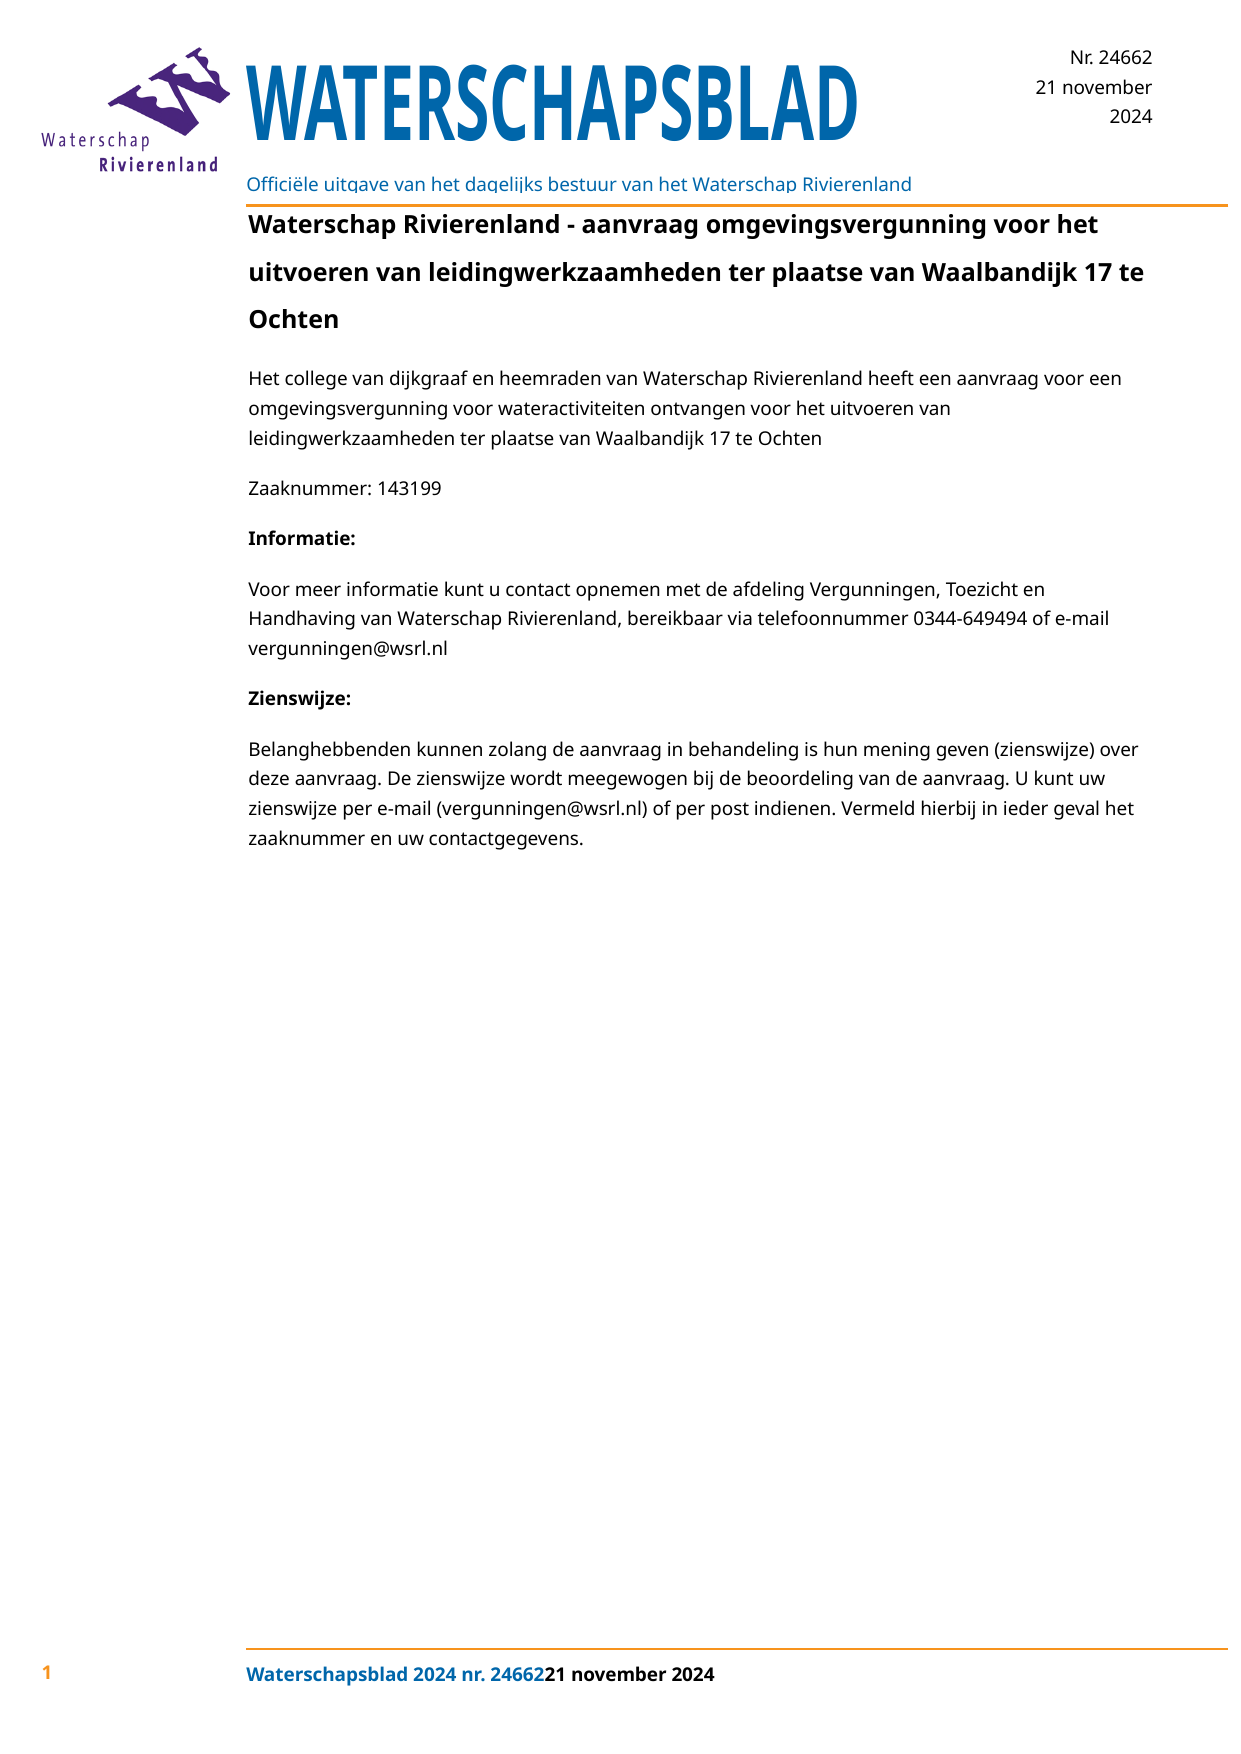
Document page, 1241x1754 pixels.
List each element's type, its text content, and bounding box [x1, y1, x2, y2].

text Belanghebbenden kunnen zolang de aanvraag in behandeling is hun mening geven (zienswijze) over deze aanvraag. De zienswijze wordt meegewogen bij de beoordeling van de aanvraag. U kunt uw zienswijze per e-mail (vergunningen@wsrl.nl) of per post indienen. Vermeld hierbij in ieder geval het zaaknummer en uw contactgegevens. [248, 736, 1152, 850]
text Het college van dijkgraaf en heemraden van Waterschap Rivierenland heeft een aanvraag voor een omgevingsvergunning voor wateractiviteiten ontvangen voor het uitvoeren van leidingwerkzaamheden ter plaatse van Waalbandijk 17 te Ochten [248, 366, 1152, 450]
text Waterschap Rivierenland - aanvraag omgevingsvergunning voor het uitvoeren van leidingwerkzaamheden ter plaatse van Waalbandijk 17 te Ochten [248, 207, 1152, 336]
text Zienswijze: [248, 686, 1152, 711]
text Informatie: [248, 526, 1152, 551]
picture [41, 47, 231, 172]
text Zaaknummer: 143199 [248, 475, 1152, 501]
text Voor meer informatie kunt u contact opnemen met de afdeling Vergunningen, Toezicht en Handhaving van Waterschap Rivierenland, bereikbaar via telefoonnummer 0344-649494 of e-mail vergunningen@wsrl.nl [248, 576, 1152, 661]
